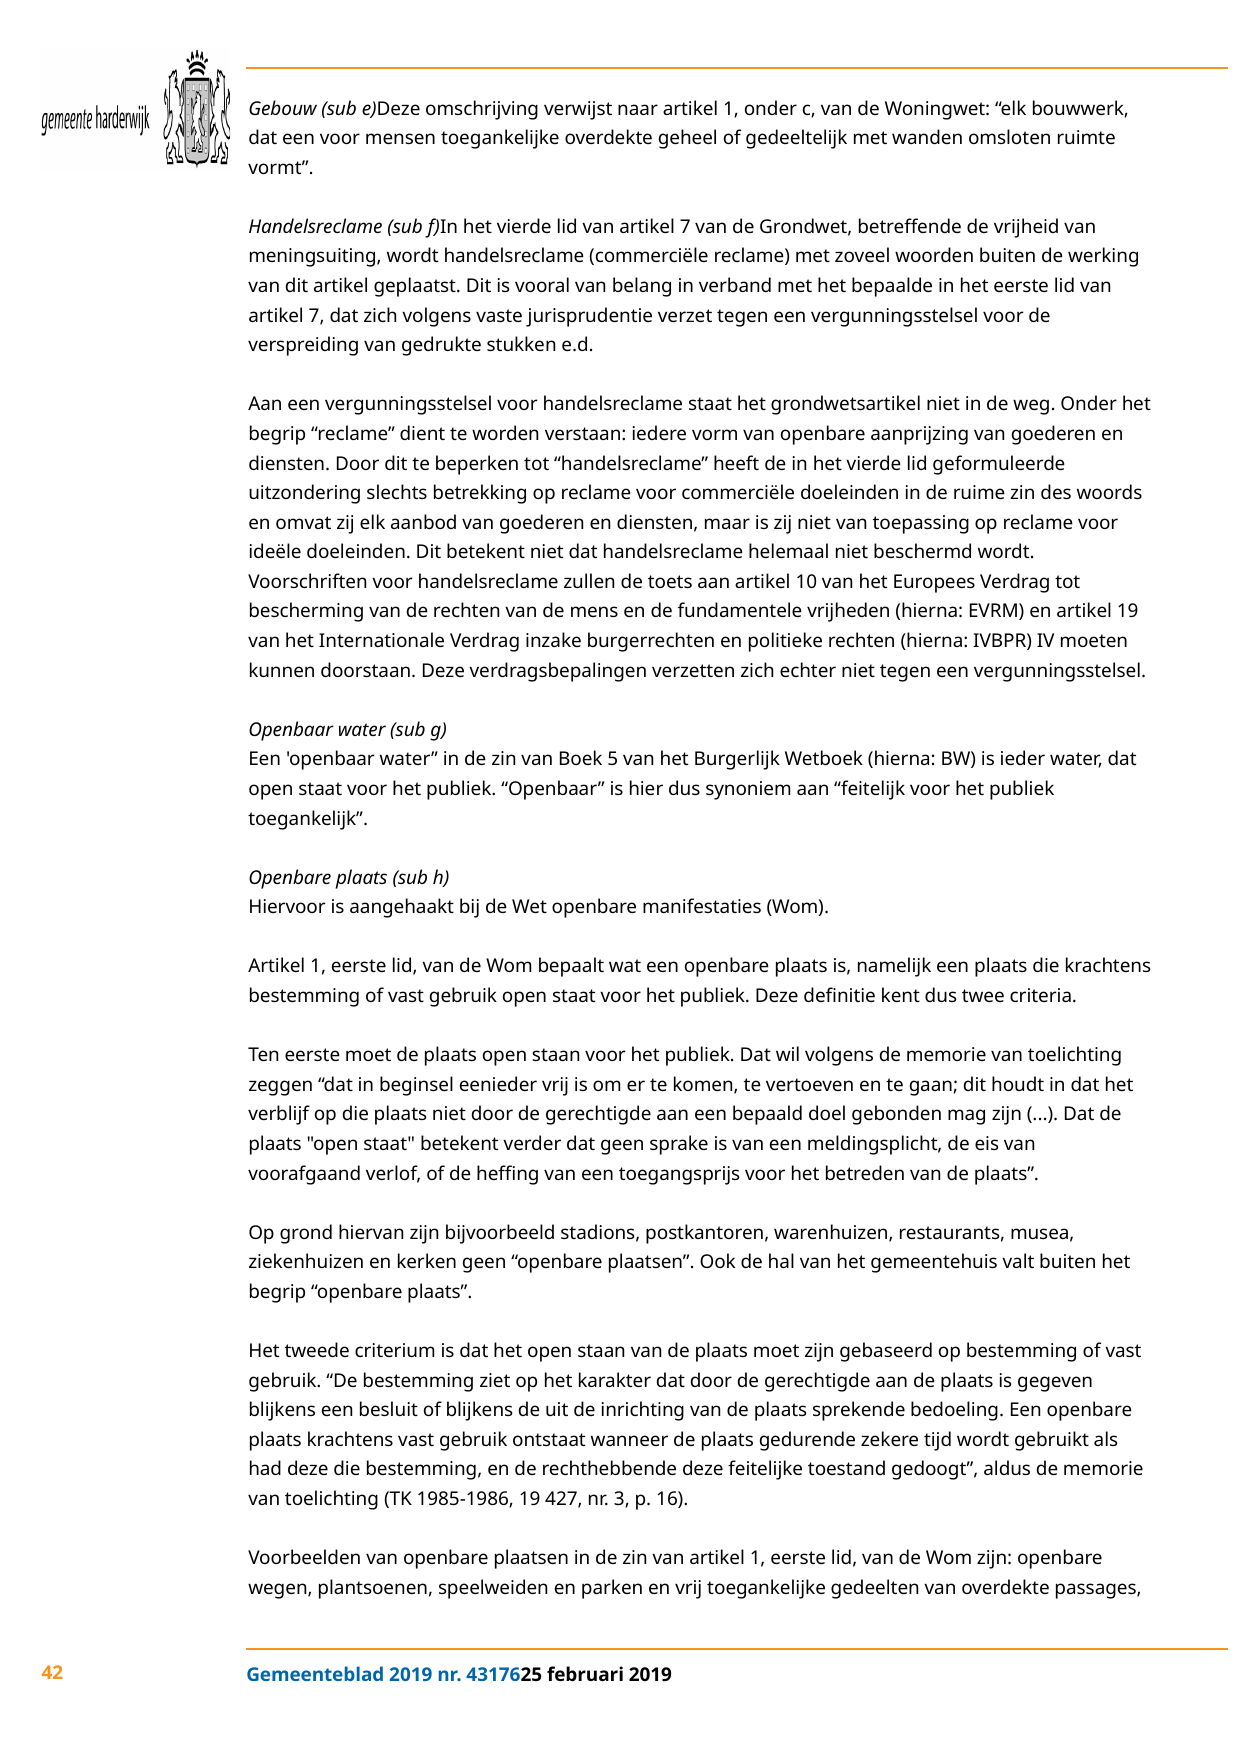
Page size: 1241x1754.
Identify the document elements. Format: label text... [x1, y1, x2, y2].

text Ten eerste moet de plaats open staan voor het publiek. Dat wil volgens de memorie van toelichting zeggen “dat in beginsel eenieder vrij is om er te komen, te vertoeven en te gaan; dit houdt in dat het verblijf op die plaats niet door de gerechtigde aan een bepaald doel gebonden mag zijn (...). Dat de plaats "open staat" betekent verder dat geen sprake is van een meldingsplicht, de eis van voorafgaand verlof, of de heffing van een toegangsprijs voor het betreden van de plaats”. [248, 1041, 1152, 1186]
text Openbare plaats (sub h) [248, 864, 1152, 890]
text Voorbeelden van openbare plaatsen in de zin van artikel 1, eerste lid, van de Wom zijn: openbare wegen, plantsoenen, speelweiden en parken en vrij toegankelijke gedeelten van overdekte passages, [248, 1544, 1152, 1600]
text Het tweede criterium is dat het open staan van de plaats moet zijn gebaseerd op bestemming of vast gebruik. “De bestemming ziet op het karakter dat door de gerechtigde aan de plaats is gegeven blijkens een besluit of blijkens de uit de inrichting van de plaats sprekende bedoeling. Een openbare plaats krachtens vast gebruik ontstaat wanneer de plaats gedurende zekere tijd wordt gebruikt als had deze die bestemming, en de rechthebbende deze feitelijke toestand gedoogt”, aldus de memorie van toelichting (TK 1985-1986, 19 427, nr. 3, p. 16). [248, 1337, 1152, 1511]
text Artikel 1, eerste lid, van de Wom bepaalt wat een openbare plaats is, namelijk een plaats die krachtens bestemming of vast gebruik open staat voor het publiek. Deze definitie kent dus twee criteria. [248, 953, 1152, 1008]
text Aan een vergunningsstelsel voor handelsreclame staat het grondwetsartikel niet in de weg. Onder het begrip “reclame” dient te worden verstaan: iedere vorm van openbare aanprijzing van goederen en diensten. Door dit te beperken tot “handelsreclame” heeft de in het vierde lid geformuleerde uitzondering slechts betrekking op reclame voor commerciële doeleinden in de ruime zin des woords en omvat zij elk aanbod van goederen en diensten, maar is zij niet van toepassing op reclame voor ideële doeleinden. Dit betekent niet dat handelsreclame helemaal niet beschermd wordt. Voorschriften voor handelsreclame zullen de toets aan artikel 10 van het Europees Verdrag tot bescherming van de rechten van de mens en de fundamentele vrijheden (hierna: EVRM) en artikel 19 van het Internationale Verdrag inzake burgerrechten en politieke rechten (hierna: IVBPR) IV moeten kunnen doorstaan. Deze verdragsbepalingen verzetten zich echter niet tegen een vergunningsstelsel. [248, 391, 1152, 683]
text Gebouw (sub e)Deze omschrijving verwijst naar artikel 1, onder c, van de Woningwet: “elk bouwwerk, dat een voor mensen toegankelijke overdekte geheel of gedeeltelijk met wanden omsloten ruimte vormt”. [248, 95, 1152, 180]
picture [41, 47, 231, 172]
text Openbaar water (sub g) [248, 716, 1152, 742]
text Op grond hiervan zijn bijvoorbeeld stadions, postkantoren, warenhuizen, restaurants, musea, ziekenhuizen en kerken geen “openbare plaatsen”. Ook de hal van het gemeentehuis valt buiten het begrip “openbare plaats”. [248, 1219, 1152, 1304]
text Handelsreclame (sub f)In het vierde lid van artikel 7 van de Grondwet, betreffende de vrijheid van meningsuiting, wordt handelsreclame (commerciële reclame) met zoveel woorden buiten de werking van dit artikel geplaatst. Dit is vooral van belang in verband met het bepaalde in het eerste lid van artikel 7, dat zich volgens vaste jurisprudentie verzet tegen een vergunningsstelsel voor de verspreiding van gedrukte stukken e.d. [248, 213, 1152, 357]
text Hiervoor is aangehaakt bij de Wet openbare manifestaties (Wom). [248, 893, 1152, 919]
text Een 'openbaar water” in de zin van Boek 5 van het Burgerlijk Wetboek (hierna: BW) is ieder water, dat open staat voor het publiek. “Openbaar” is hier dus synoniem aan “feitelijk voor het publiek toegankelijk”. [248, 746, 1152, 831]
